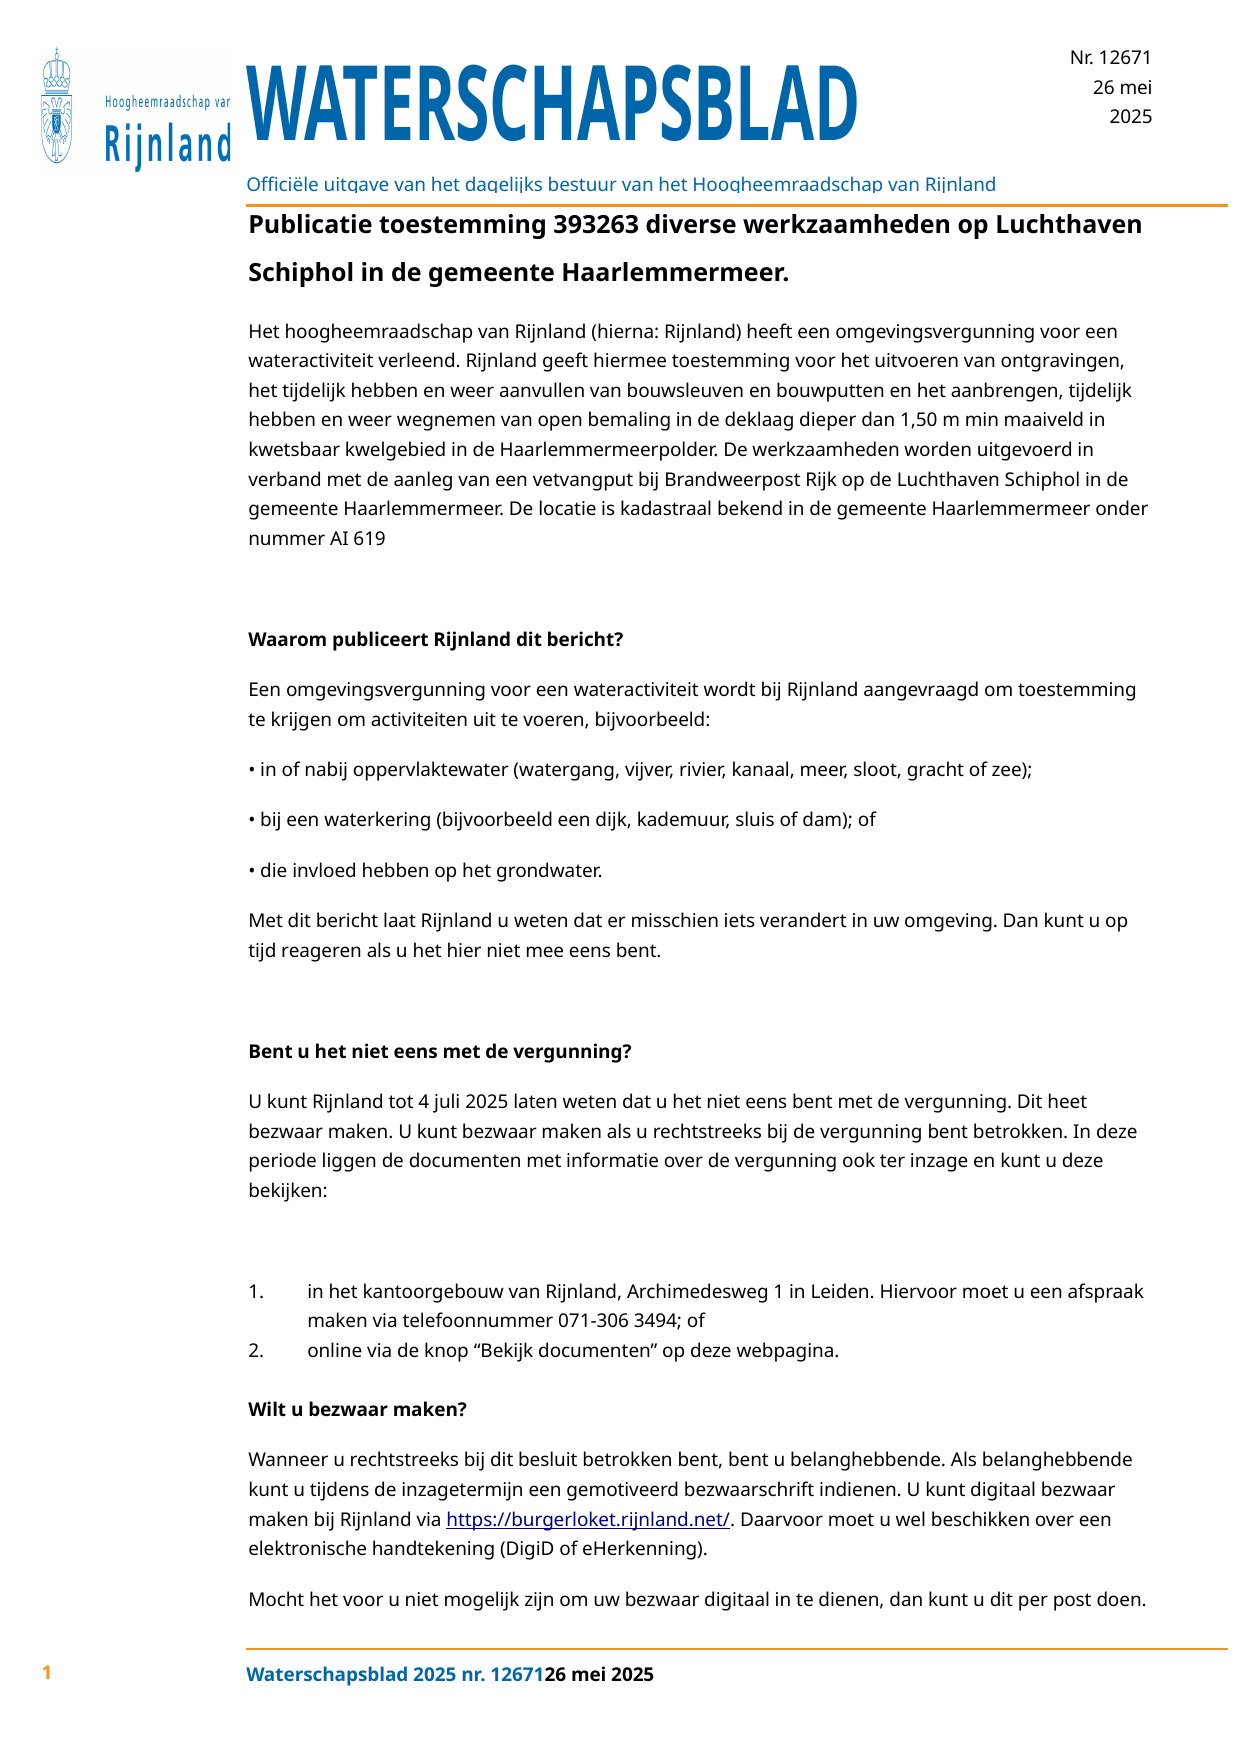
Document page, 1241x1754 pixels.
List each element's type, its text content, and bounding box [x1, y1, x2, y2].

text U kunt Rijnland tot 4 juli 2025 laten weten dat u het niet eens bent met de vergunning. Dit heet bezwaar maken. U kunt bezwaar maken als u rechtstreeks bij de vergunning bent betrokken. In deze periode liggen de documenten met informatie over de vergunning ook ter inzage en kunt u deze bekijken: [248, 1088, 1152, 1203]
picture [41, 47, 231, 172]
text Waarom publiceert Rijnland dit bericht? [248, 626, 1152, 652]
text Een omgevingsvergunning voor een wateractiviteit wordt bij Rijnland aangevraagd om toestemming te krijgen om activiteiten uit te voeren, bijvoorbeeld: [248, 676, 1152, 732]
text • die invloed hebben op het grondwater. [248, 857, 1152, 883]
text Wilt u bezwaar maken? [248, 1396, 1152, 1422]
text Mocht het voor u niet mogelijk zijn om uw bezwaar digitaal in te dienen, dan kunt u dit per post doen. [248, 1586, 1152, 1612]
text Bent u het niet eens met de vergunning? [248, 1038, 1152, 1064]
text Publicatie toestemming 393263 diverse werkzaamheden op Luchthaven Schiphol in de gemeente Haarlemmermeer. [248, 207, 1152, 288]
text Met dit bericht laat Rijnland u weten dat er misschien iets verandert in uw omgeving. Dan kunt u op tijd reageren als u het hier niet mee eens bent. [248, 907, 1152, 963]
text Het hoogheemraadschap van Rijnland (hierna: Rijnland) heeft een omgevingsvergunning voor een wateractiviteit verleend. Rijnland geeft hiermee toestemming voor het uitvoeren van ontgravingen, het tijdelijk hebben en weer aanvullen van bouwsleuven en bouwputten en het aanbrengen, tijdelijk hebben en weer wegnemen van open bemaling in de deklaag dieper dan 1,50 m min maaiveld in kwetsbaar kwelgebied in de Haarlemmermeerpolder. De werkzaamheden worden uitgevoerd in verband met de aanleg van een vetvangput bij Brandweerpost Rijk op de Luchthaven Schiphol in de gemeente Haarlemmermeer. De locatie is kadastraal bekend in de gemeente Haarlemmermeer onder nummer AI 619 [248, 318, 1152, 551]
list online via de knop “Bekijk documenten” op deze webpagina. [248, 1337, 1152, 1363]
text • in of nabij oppervlaktewater (watergang, vijver, rivier, kanaal, meer, sloot, gracht of zee); [248, 756, 1152, 782]
text • bij een waterkering (bijvoorbeeld een dijk, kademuur, sluis of dam); of [248, 807, 1152, 832]
list in het kantoorgebouw van Rijnland, Archimedesweg 1 in Leiden. Hiervoor moet u een afspraak maken via telefoonnummer 071-306 3494; of [248, 1278, 1152, 1333]
text Wanneer u rechtstreeks bij dit besluit betrokken bent, bent u belanghebbende. Als belanghebbende kunt u tijdens de inzagetermijn een gemotiveerd bezwaarschrift indienen. U kunt digitaal bezwaar maken bij Rijnland via https://burgerloket.rijnland.net/. Daarvoor moet u wel beschikken over een elektronische handtekening (DigiD of eHerkenning). [248, 1447, 1152, 1561]
